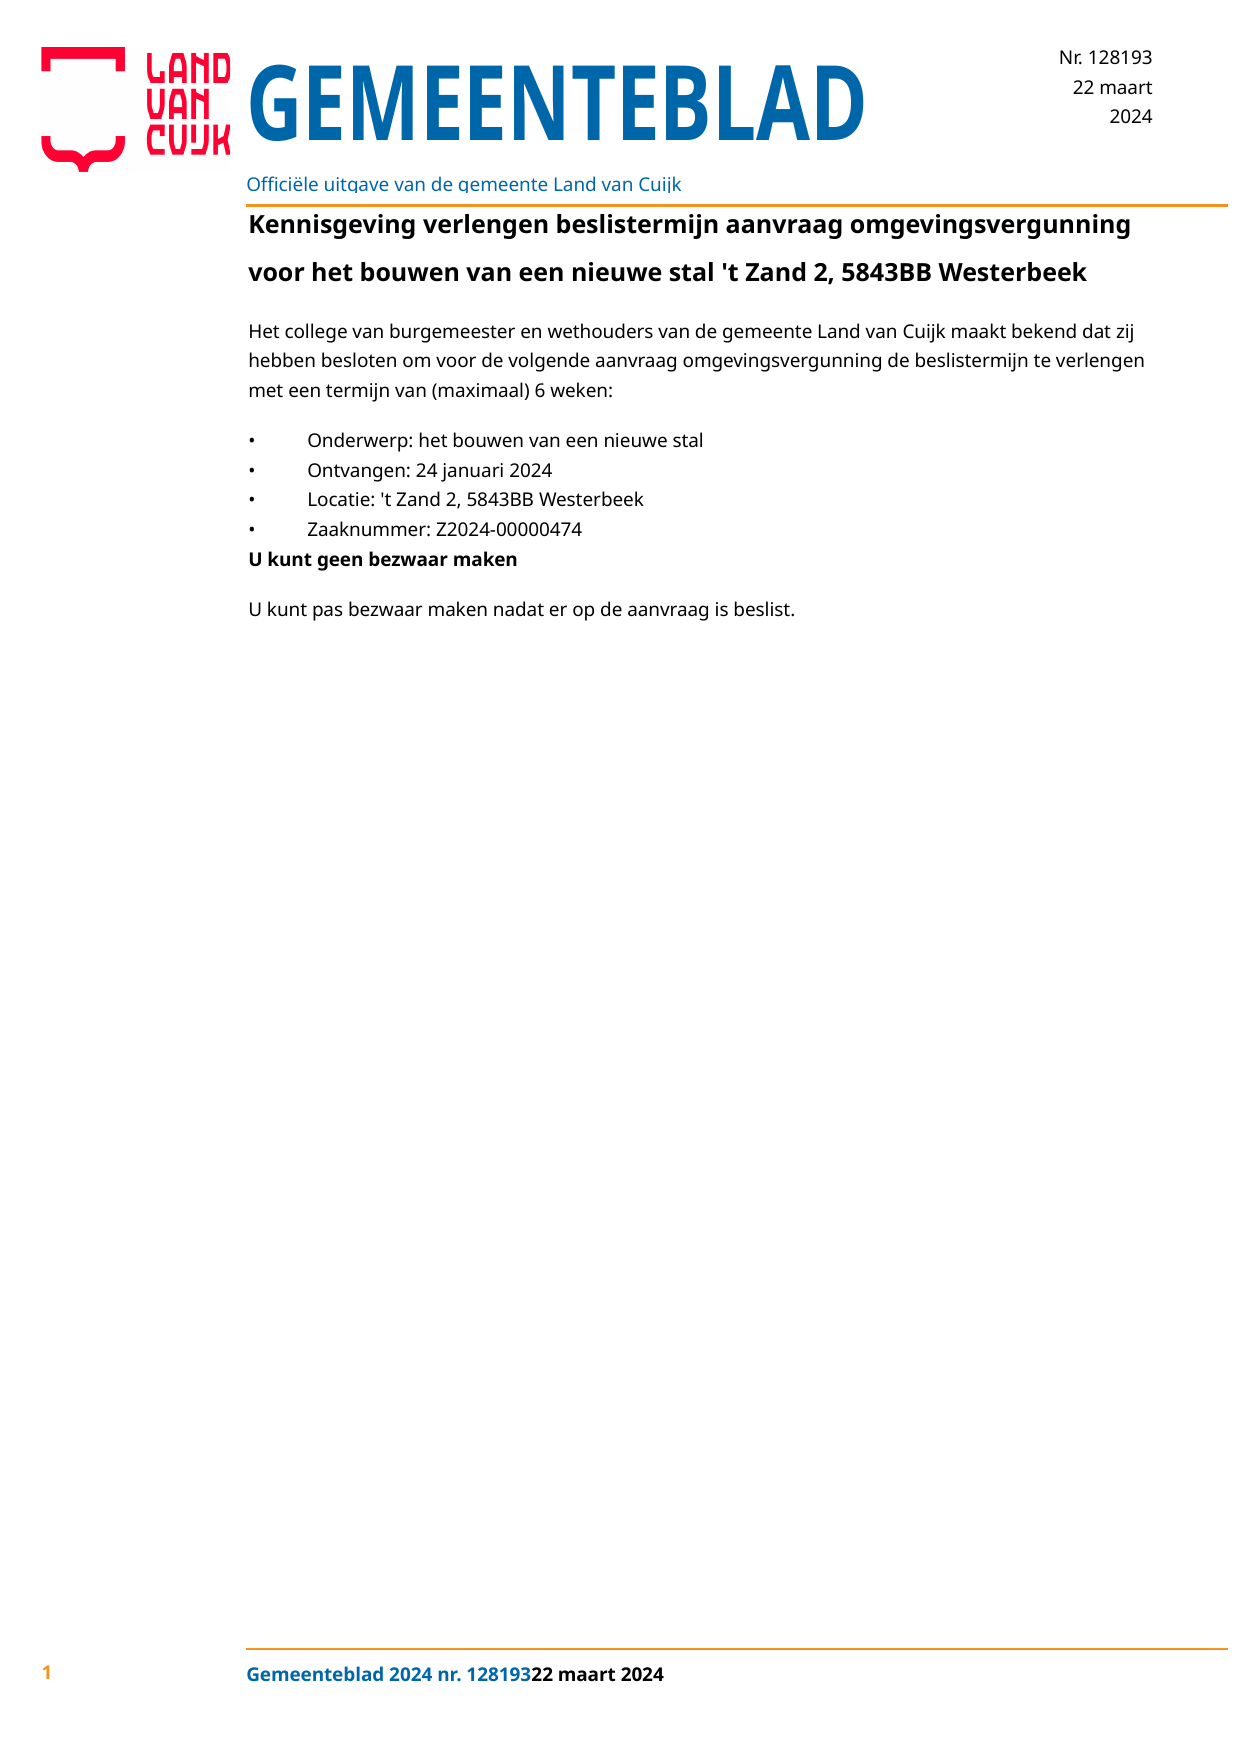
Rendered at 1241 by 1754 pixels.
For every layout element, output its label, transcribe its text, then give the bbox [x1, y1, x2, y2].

list Zaaknummer: Z2024-00000474 [248, 516, 1152, 542]
text Het college van burgemeester en wethouders van de gemeente Land van Cuijk maakt bekend dat zij hebben besloten om voor de volgende aanvraag omgevingsvergunning de beslistermijn te verlengen met een termijn van (maximaal) 6 weken: [248, 318, 1152, 403]
list Onderwerp: het bouwen van een nieuwe stal [248, 427, 1152, 453]
text Kennisgeving verlengen beslistermijn aanvraag omgevingsvergunning voor het bouwen van een nieuwe stal 't Zand 2, 5843BB Westerbeek [248, 207, 1152, 288]
text U kunt pas bezwaar maken nadat er op de aanvraag is beslist. [248, 596, 1152, 622]
picture [41, 47, 231, 172]
text U kunt geen bezwaar maken [248, 546, 1152, 572]
list Ontvangen: 24 januari 2024 [248, 457, 1152, 483]
list Locatie: 't Zand 2, 5843BB Westerbeek [248, 487, 1152, 512]
